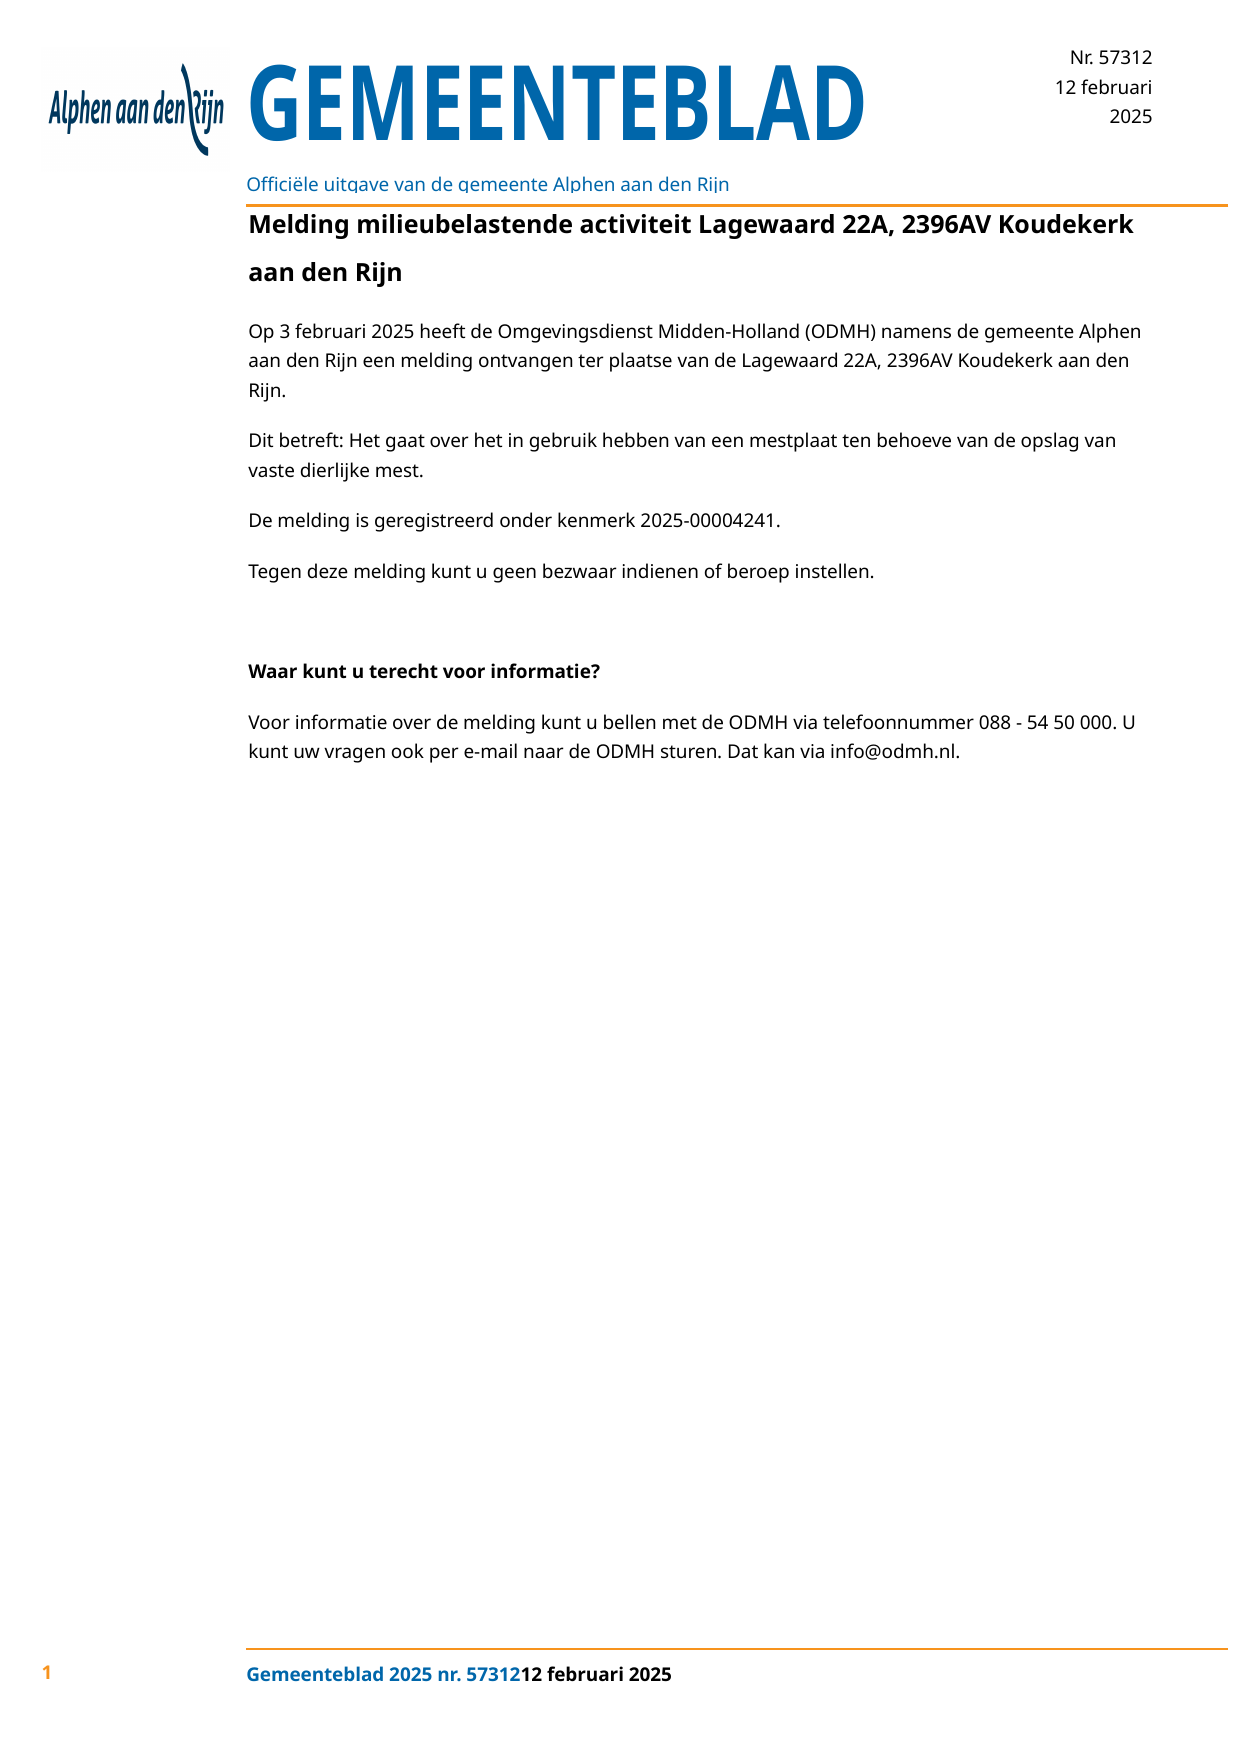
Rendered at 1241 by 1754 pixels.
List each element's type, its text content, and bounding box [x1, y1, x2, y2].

text Waar kunt u terecht voor informatie? [248, 659, 1152, 684]
text Op 3 februari 2025 heeft de Omgevingsdienst Midden-Holland (ODMH) namens de gemeente Alphen aan den Rijn een melding ontvangen ter plaatse van de Lagewaard 22A, 2396AV Koudekerk aan den Rijn. [248, 318, 1152, 403]
text Dit betreft: Het gaat over het in gebruik hebben van een mestplaat ten behoeve van de opslag van vaste dierlijke mest. [248, 427, 1152, 483]
picture [41, 47, 231, 172]
text Tegen deze melding kunt u geen bezwaar indienen of beroep instellen. [248, 558, 1152, 584]
text Voor informatie over de melding kunt u bellen met de ODMH via telefoonnummer 088 - 54 50 000. U kunt uw vragen ook per e-mail naar de ODMH sturen. Dat kan via info@odmh.nl. [248, 709, 1152, 764]
text De melding is geregistreerd onder kenmerk 2025-00004241. [248, 507, 1152, 533]
text Melding milieubelastende activiteit Lagewaard 22A, 2396AV Koudekerk aan den Rijn [248, 207, 1152, 288]
